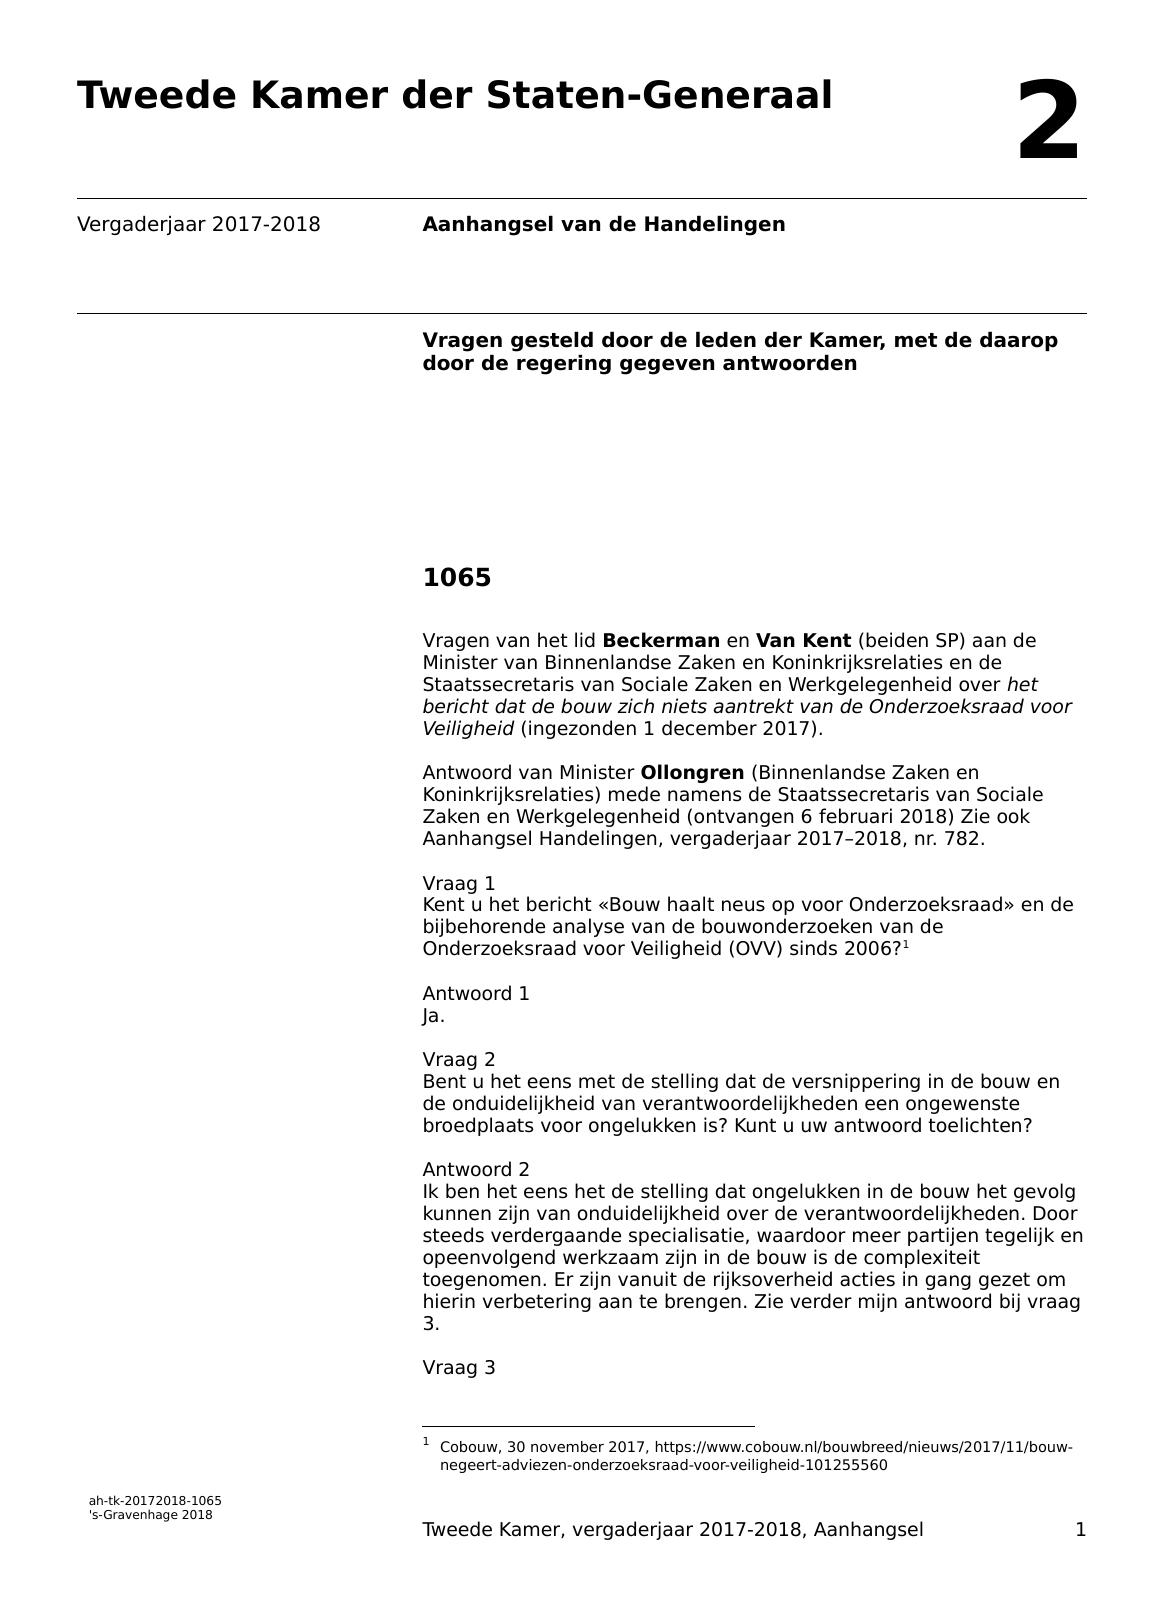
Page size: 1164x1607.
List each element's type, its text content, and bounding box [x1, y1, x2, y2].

text Vraag 1 [422, 872, 1087, 894]
table_cell Aanhangsel van de Handelingen [422, 199, 1087, 313]
text Antwoord 2 [422, 1159, 1087, 1181]
text Cobouw, 30 november 2017, https://www.cobouw.nl/bouwbreed/nieuws/2017/11/bouw-negeert-adviezen-onderzoeksraad-voor-veiligheid-101255560 [422, 1435, 1087, 1474]
text Ja. [422, 1004, 1087, 1026]
table_cell [77, 314, 422, 375]
text ah-tk-20172018-1065 [88, 1494, 323, 1508]
text Vraag 2 [422, 1049, 1087, 1071]
table_cell Vergaderjaar 2017-2018 [77, 199, 422, 313]
text Antwoord 1 [422, 982, 1087, 1004]
text Antwoord van Minister Ollongren (Binnenlandse Zaken en Koninkrijksrelaties) mede namens de Staatssecretaris van Sociale Zaken en Werkgelegenheid (ontvangen 6 februari 2018) Zie ook Aanhangsel Handelingen, vergaderjaar 2017–2018, nr. 782. [422, 762, 1087, 850]
text Vraag 3 [422, 1357, 1087, 1379]
text 1065 [422, 563, 1087, 592]
text Kent u het bericht «Bouw haalt neus op voor Onderzoeksraad» en de bijbehorende analyse van de bouwonderzoeken van de Onderzoeksraad voor Veiligheid (OVV) sinds 2006? [422, 894, 1087, 960]
table_header Tweede Kamer der Staten-Generaal [77, 59, 886, 198]
text 's-Gravenhage 2018 [88, 1508, 323, 1522]
table_header 2 [886, 59, 1087, 198]
text Ik ben het eens het de stelling dat ongelukken in de bouw het gevolg kunnen zijn van onduidelijkheid over de verantwoordelijkheden. Door steeds verdergaande specialisatie, waardoor meer partijen tegelijk en opeenvolgend werkzaam zijn in de bouw is de complexiteit toegenomen. Er zijn vanuit de rijksoverheid acties in gang gezet om hierin verbetering aan te brengen. Zie verder mijn antwoord bij vraag 3. [422, 1181, 1087, 1334]
table_cell Vragen gesteld door de leden der Kamer, met de daarop door de regering gegeven antwoorden [422, 314, 1087, 375]
text Bent u het eens met de stelling dat de versnippering in de bouw en de onduidelijkheid van verantwoordelijkheden een ongewenste broedplaats voor ongelukken is? Kunt u uw antwoord toelichten? [422, 1071, 1087, 1137]
text Vragen van het lid Beckerman en Van Kent (beiden SP) aan de Minister van Binnenlandse Zaken en Koninkrijksrelaties en de Staatssecretaris van Sociale Zaken en Werkgelegenheid over het bericht dat de bouw zich niets aantrekt van de Onderzoeksraad voor Veiligheid (ingezonden 1 december 2017). [422, 630, 1087, 740]
